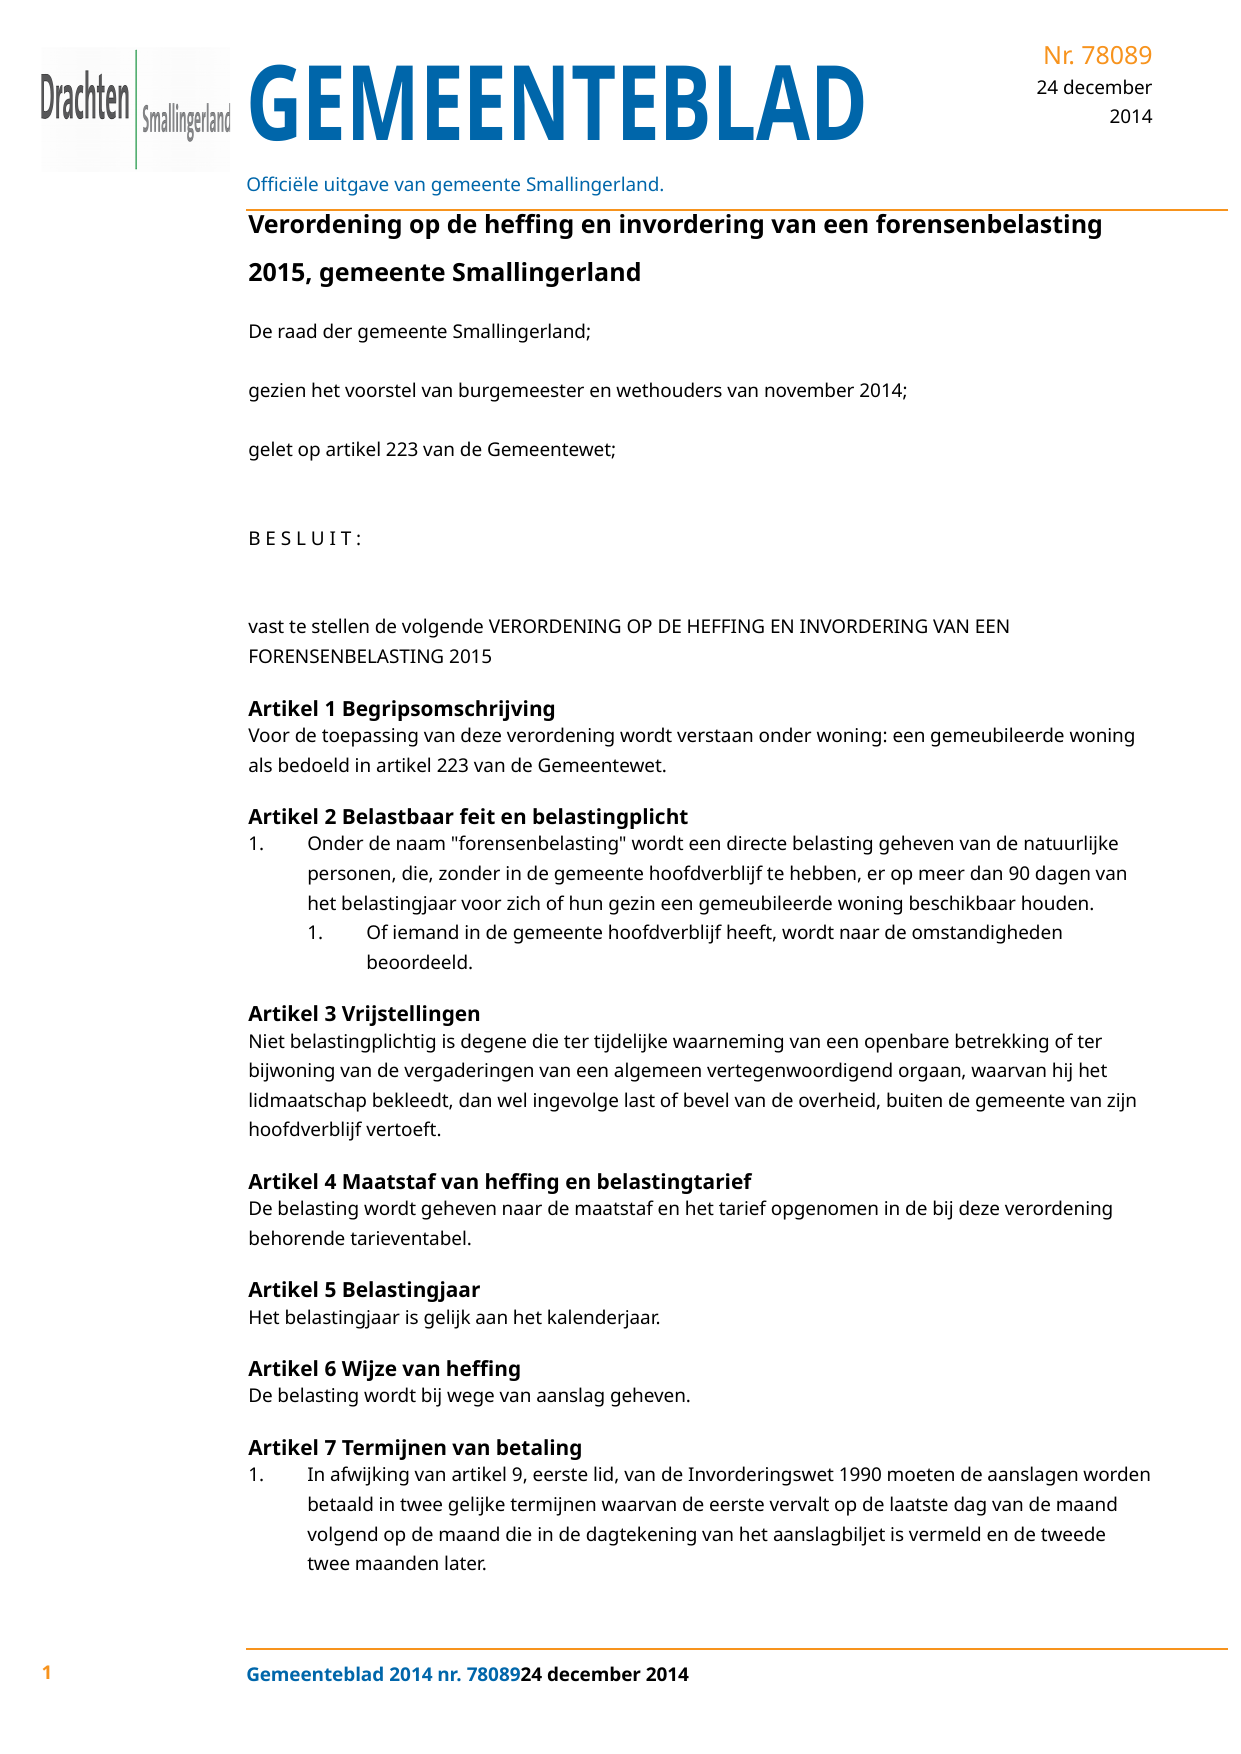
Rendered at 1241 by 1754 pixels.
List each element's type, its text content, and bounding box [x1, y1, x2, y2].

list In afwijking van artikel 9, eerste lid, van de Invorderingswet 1990 moeten de aanslagen worden betaald in twee gelijke termijnen waarvan de eerste vervalt op de laatste dag van de maand volgend op de maand die in de dagtekening van het aanslagbiljet is vermeld en de tweede twee maanden later. [248, 1462, 1152, 1576]
text Artikel 7 Termijnen van betaling [248, 1433, 1152, 1462]
list Of iemand in de gemeente hoofdverblijf heeft, wordt naar de omstandigheden beoordeeld. [307, 919, 1152, 975]
picture [41, 47, 231, 172]
text De belasting wordt geheven naar de maatstaf en het tarief opgenomen in de bij deze verordening behorende tarieventabel. [248, 1195, 1152, 1251]
text gelet op artikel 223 van de Gemeentewet; [248, 436, 1152, 462]
text De raad der gemeente Smallingerland; [248, 318, 1152, 344]
text De belasting wordt bij wege van aanslag geheven. [248, 1383, 1152, 1408]
text vast te stellen de volgende VERORDENING OP DE HEFFING EN INVORDERING VAN EEN FORENSENBELASTING 2015 [248, 614, 1152, 669]
text Artikel 5 Belastingjaar [248, 1275, 1152, 1304]
text Artikel 2 Belastbaar feit en belastingplicht [248, 802, 1152, 831]
text gezien het voorstel van burgemeester en wethouders van november 2014; [248, 377, 1152, 403]
text Artikel 3 Vrijstellingen [248, 999, 1152, 1028]
text Artikel 4 Maatstaf van heffing en belastingtarief [248, 1167, 1152, 1195]
list Onder de naam "forensenbelasting" wordt een directe belasting geheven van de natuurlijke personen, die, zonder in de gemeente hoofdverblijf te hebben, er op meer dan 90 dagen van het belastingjaar voor zich of hun gezin een gemeubileerde woning beschikbaar houden. [248, 831, 1152, 916]
text Voor de toepassing van deze verordening wordt verstaan onder woning: een gemeubileerde woning als bedoeld in artikel 223 van de Gemeentewet. [248, 722, 1152, 777]
text Artikel 6 Wijze van heffing [248, 1354, 1152, 1383]
text Artikel 1 Begripsomschrijving [248, 694, 1152, 722]
text Verordening op de heffing en invordering van een forensenbelasting 2015, gemeente Smallingerland [248, 211, 1152, 288]
text Niet belastingplichtig is degene die ter tijdelijke waarneming van een openbare betrekking of ter bijwoning van de vergaderingen van een algemeen vertegenwoordigend orgaan, waarvan hij het lidmaatschap bekleedt, dan wel ingevolge last of bevel van de overheid, buiten de gemeente van zijn hoofdverblijf vertoeft. [248, 1028, 1152, 1142]
text Het belastingjaar is gelijk aan het kalenderjaar. [248, 1304, 1152, 1329]
text B E S L U I T : [248, 525, 1152, 551]
